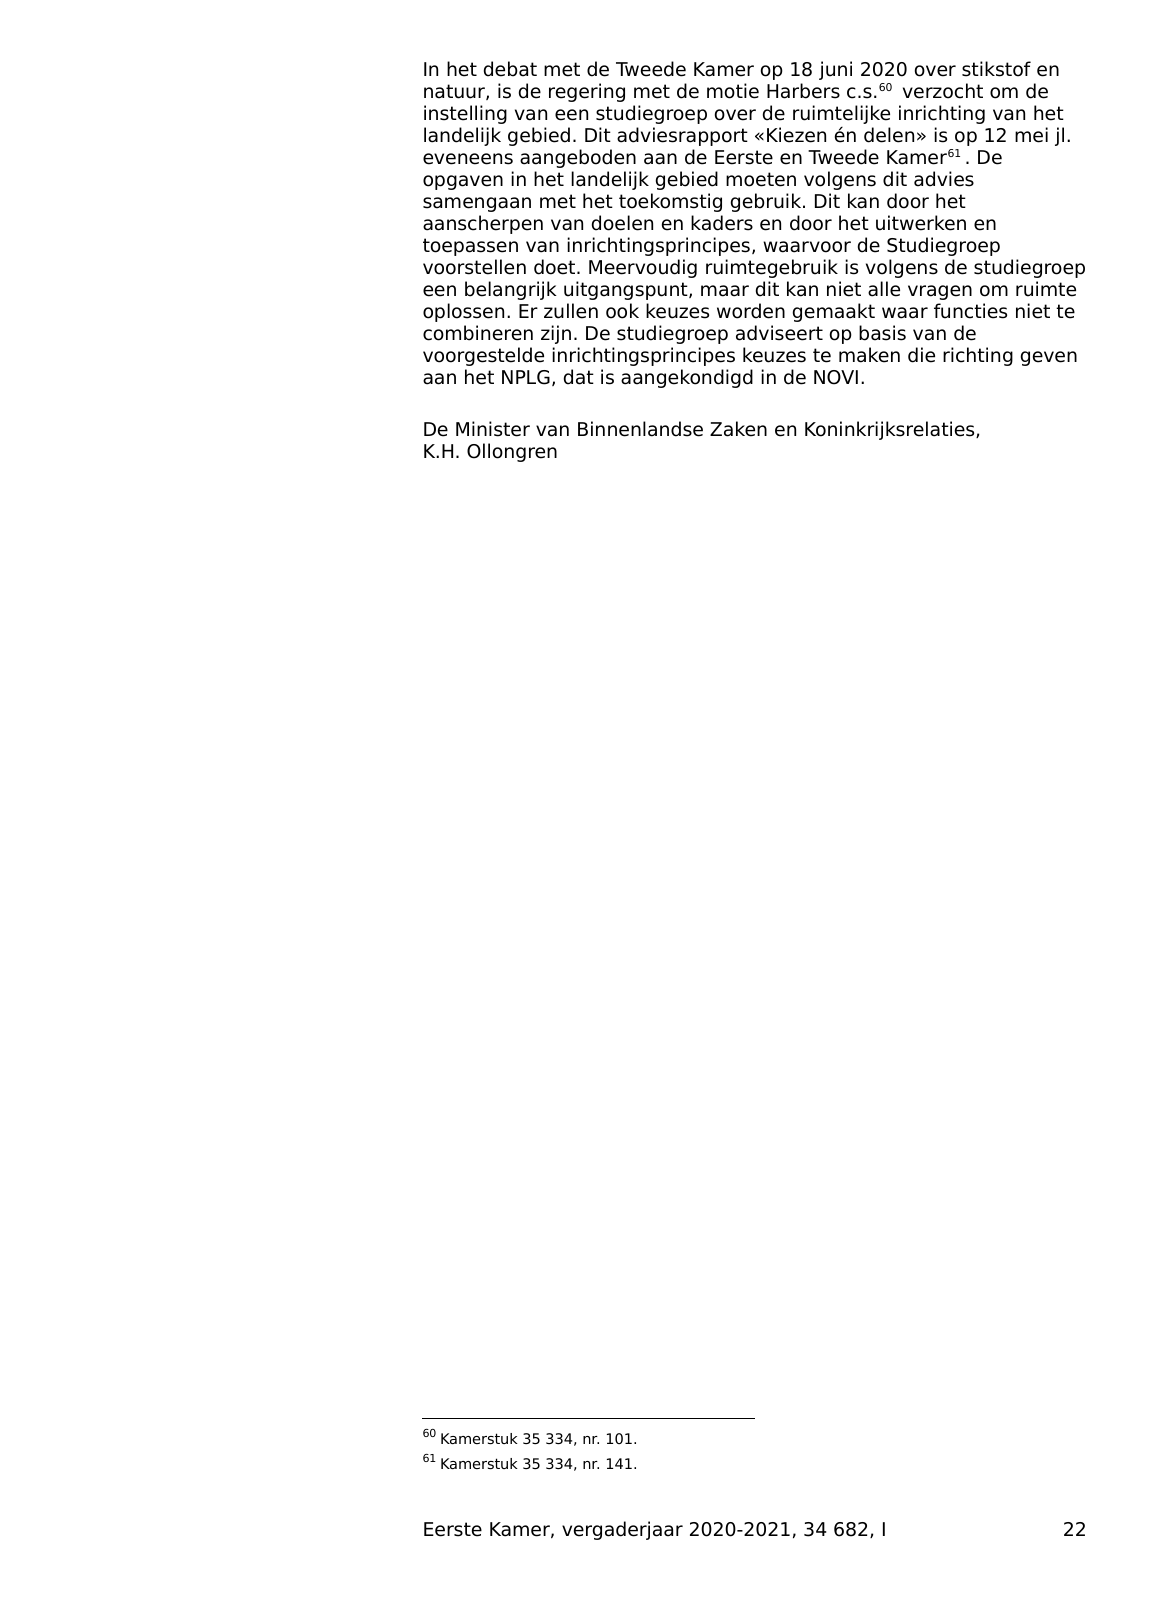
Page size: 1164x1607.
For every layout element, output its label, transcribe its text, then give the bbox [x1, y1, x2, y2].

text In het debat met de Tweede Kamer op 18 juni 2020 over stikstof en natuur, is de regering met de motie Harbers c.s. verzocht om de instelling van een studiegroep over de ruimtelijke inrichting van het landelijk gebied. Dit adviesrapport «Kiezen én delen» is op 12 mei jl. eveneens aangeboden aan de Eerste en Tweede Kamer. De opgaven in het landelijk gebied moeten volgens dit advies samengaan met het toekomstig gebruik. Dit kan door het aanscherpen van doelen en kaders en door het uitwerken en toepassen van inrichtingsprincipes, waarvoor de Studiegroep voorstellen doet. Meervoudig ruimtegebruik is volgens de studiegroep een belangrijk uitgangspunt, maar dit kan niet alle vragen om ruimte oplossen. Er zullen ook keuzes worden gemaakt waar functies niet te combineren zijn. De studiegroep adviseert op basis van de voorgestelde inrichtingsprincipes keuzes te maken die richting geven aan het NPLG, dat is aangekondigd in de NOVI. [422, 59, 1087, 389]
text De Minister van Binnenlandse Zaken en Koninkrijksrelaties, K.H. Ollongren [422, 419, 1087, 463]
text Kamerstuk 35 334, nr. 141. [422, 1452, 1087, 1474]
text Kamerstuk 35 334, nr. 101. [422, 1427, 1087, 1449]
